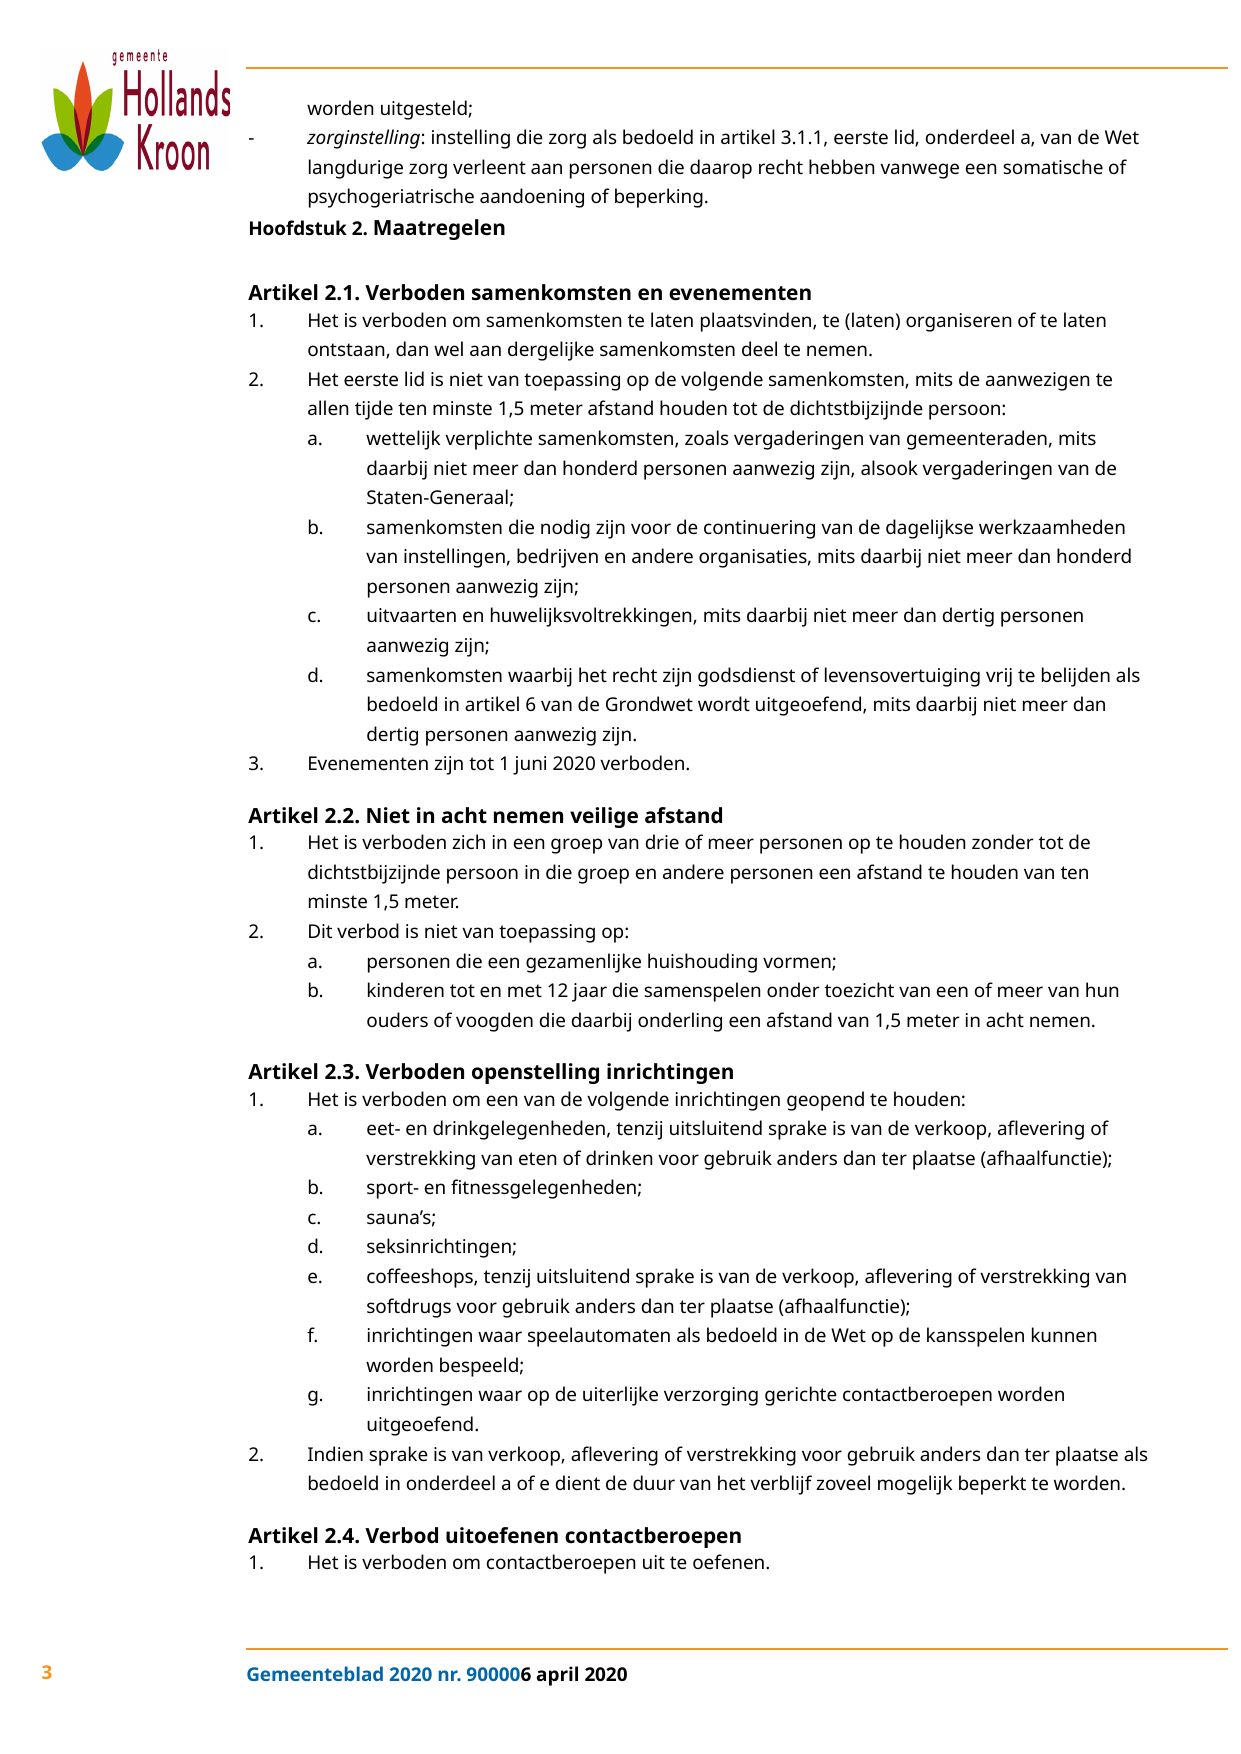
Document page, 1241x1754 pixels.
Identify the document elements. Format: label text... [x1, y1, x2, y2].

list sauna’s; [307, 1204, 1152, 1230]
list Het is verboden om samenkomsten te laten plaatsvinden, te (laten) organiseren of te laten ontstaan, dan wel aan dergelijke samenkomsten deel te nemen. [248, 307, 1152, 362]
text Artikel 2.1. Verboden samenkomsten en evenementen [248, 278, 1152, 307]
list Het is verboden zich in een groep van drie of meer personen op te houden zonder tot de dichtstbijzijnde persoon in die groep en andere personen een afstand te houden van ten minste 1,5 meter. [248, 829, 1152, 914]
list coffeeshops, tenzij uitsluitend sprake is van de verkoop, aflevering of verstrekking van softdrugs voor gebruik anders dan ter plaatse (afhaalfunctie); [307, 1263, 1152, 1319]
list inrichtingen waar speelautomaten als bedoeld in de Wet op de kansspelen kunnen worden bespeeld; [307, 1322, 1152, 1378]
text Artikel 2.3. Verboden openstelling inrichtingen [248, 1057, 1152, 1086]
text Artikel 2.4. Verbod uitoefenen contactberoepen [248, 1521, 1152, 1549]
list worden uitgesteld; [248, 95, 1152, 121]
list samenkomsten die nodig zijn voor de continuering van de dagelijkse werkzaamheden van instellingen, bedrijven en andere organisaties, mits daarbij niet meer dan honderd personen aanwezig zijn; [307, 514, 1152, 599]
text Artikel 2.2. Niet in acht nemen veilige afstand [248, 801, 1152, 829]
text Hoofdstuk 2. Maatregelen [248, 213, 1152, 242]
list Dit verbod is niet van toepassing op: [248, 918, 1152, 944]
list Het is verboden om contactberoepen uit te oefenen. [248, 1549, 1152, 1575]
list personen die een gezamenlijke huishouding vormen; [307, 948, 1152, 973]
list kinderen tot en met 12 jaar die samenspelen onder toezicht van een of meer van hun ouders of voogden die daarbij onderling een afstand van 1,5 meter in acht nemen. [307, 977, 1152, 1033]
list inrichtingen waar op de uiterlijke verzorging gerichte contactberoepen worden uitgeoefend. [307, 1382, 1152, 1437]
list zorginstelling: instelling die zorg als bedoeld in artikel 3.1.1, eerste lid, onderdeel a, van de Wet langdurige zorg verleent aan personen die daarop recht hebben vanwege een somatische of psychogeriatrische aandoening of beperking. [248, 124, 1152, 209]
list Het eerste lid is niet van toepassing op de volgende samenkomsten, mits de aanwezigen te allen tijde ten minste 1,5 meter afstand houden tot de dichtstbijzijnde persoon: [248, 366, 1152, 421]
list seksinrichtingen; [307, 1234, 1152, 1259]
list uitvaarten en huwelijksvoltrekkingen, mits daarbij niet meer dan dertig personen aanwezig zijn; [307, 603, 1152, 658]
list samenkomsten waarbij het recht zijn godsdienst of levensovertuiging vrij te belijden als bedoeld in artikel 6 van de Grondwet wordt uitgeoefend, mits daarbij niet meer dan dertig personen aanwezig zijn. [307, 662, 1152, 747]
list Evenementen zijn tot 1 juni 2020 verboden. [248, 751, 1152, 776]
list Het is verboden om een van de volgende inrichtingen geopend te houden: [248, 1086, 1152, 1112]
picture [41, 47, 231, 172]
list sport- en fitnessgelegenheden; [307, 1174, 1152, 1200]
list Indien sprake is van verkoop, aflevering of verstrekking voor gebruik anders dan ter plaatse als bedoeld in onderdeel a of e dient de duur van het verblijf zoveel mogelijk beperkt te worden. [248, 1441, 1152, 1496]
list wettelijk verplichte samenkomsten, zoals vergaderingen van gemeenteraden, mits daarbij niet meer dan honderd personen aanwezig zijn, alsook vergaderingen van de Staten-Generaal; [307, 425, 1152, 510]
list eet- en drinkgelegenheden, tenzij uitsluitend sprake is van de verkoop, aflevering of verstrekking van eten of drinken voor gebruik anders dan ter plaatse (afhaalfunctie); [307, 1115, 1152, 1171]
